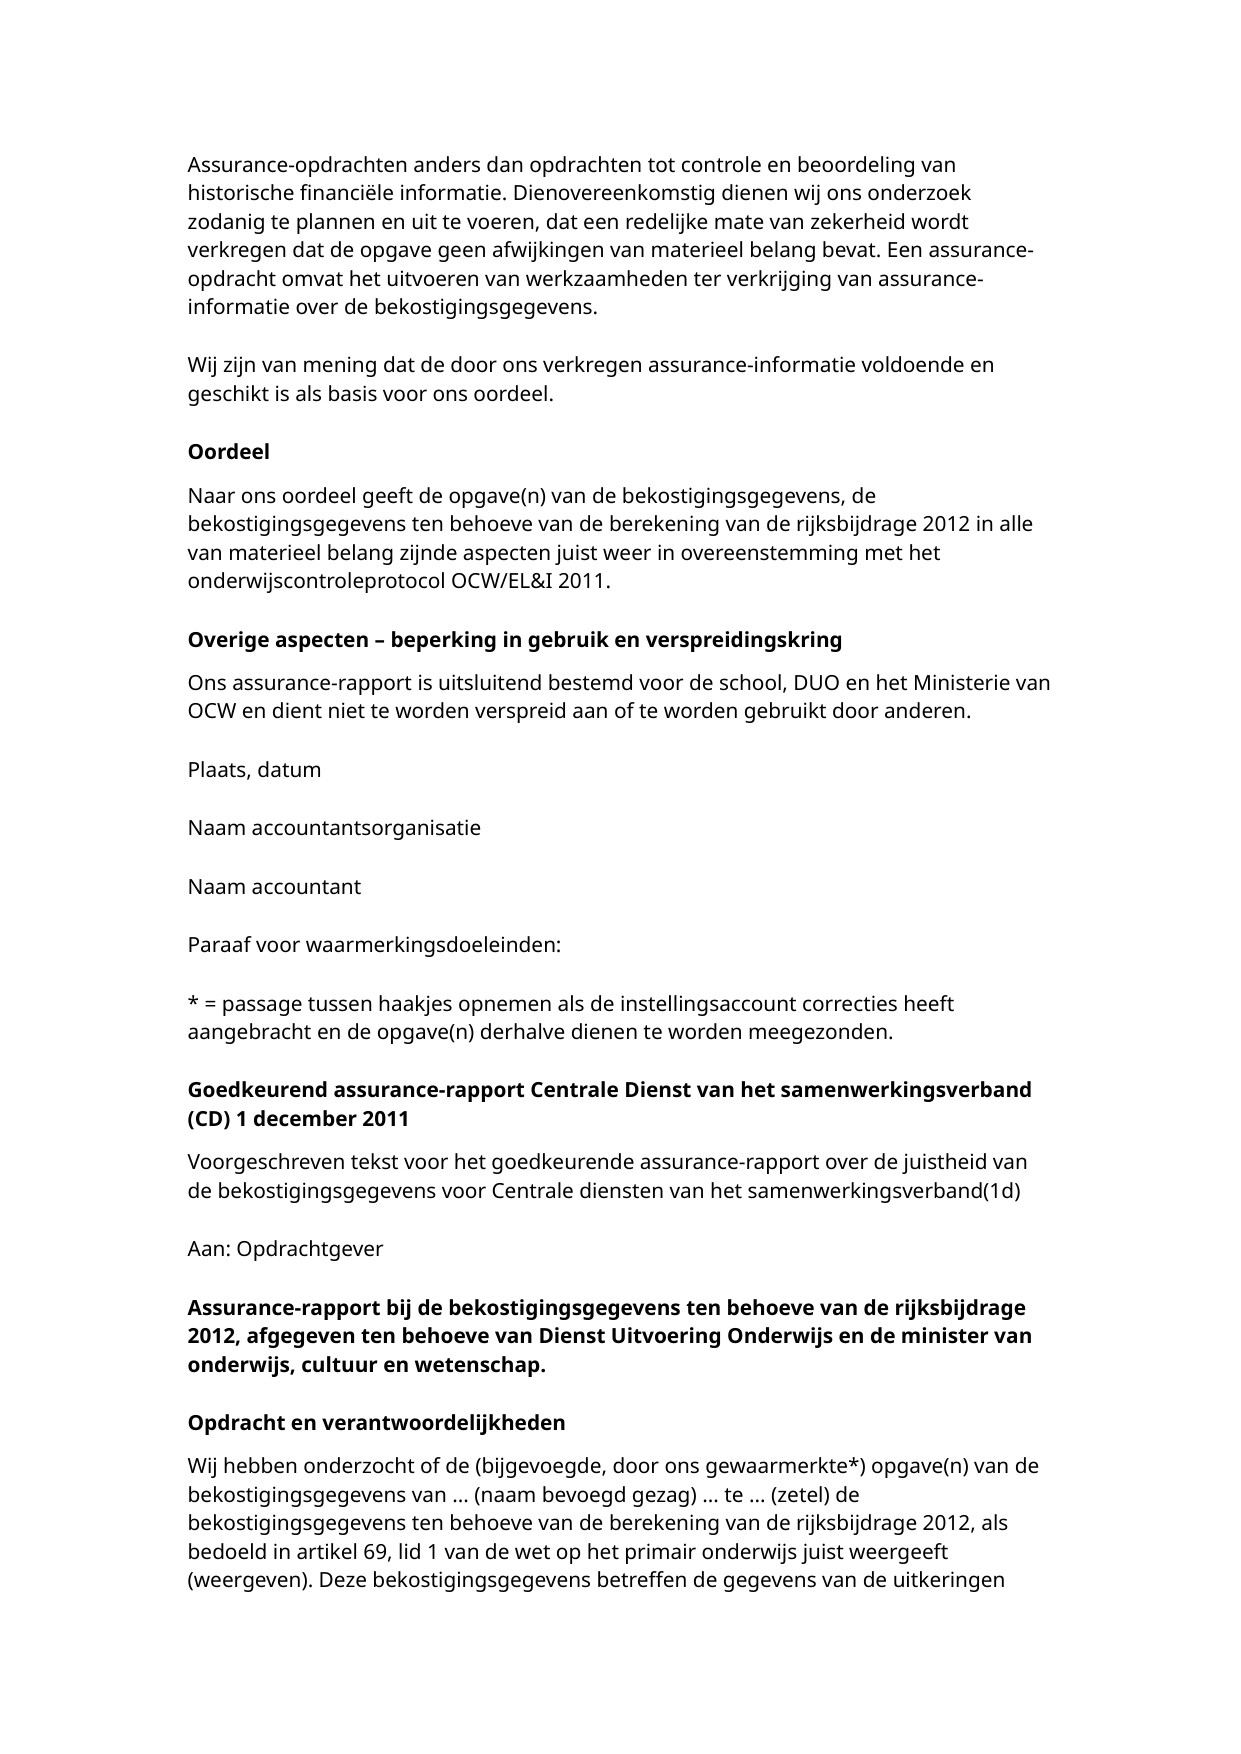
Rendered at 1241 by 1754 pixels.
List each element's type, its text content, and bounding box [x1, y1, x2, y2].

text Naam accountantsorganisatie [187, 813, 1053, 842]
text Wij zijn van mening dat de door ons verkregen assurance-informatie voldoende en geschikt is als basis voor ons oordeel. [187, 351, 1053, 407]
text Assurance-opdrachten anders dan opdrachten tot controle en beoordeling van historische financiële informatie. Dienovereenkomstig dienen wij ons onderzoek zodanig te plannen en uit te voeren, dat een redelijke mate van zekerheid wordt verkregen dat de opgave geen afwijkingen van materieel belang bevat. Een assurance-opdracht omvat het uitvoeren van werkzaamheden ter verkrijging van assurance-informatie over de bekostigingsgegevens. [187, 150, 1053, 321]
text Plaats, datum [187, 755, 1053, 783]
text Wij hebben onderzocht of de (bijgevoegde, door ons gewaarmerkte*) opgave(n) van de bekostigingsgegevens van ... (naam bevoegd gezag) ... te ... (zetel) de bekostigingsgegevens ten behoeve van de berekening van de rijksbijdrage 2012, als bedoeld in artikel 69, lid 1 van de wet op het primair onderwijs juist weergeeft (weergeven). Deze bekostigingsgegevens betreffen de gegevens van de uitkeringen [187, 1452, 1053, 1594]
text Oordeel [187, 437, 1053, 466]
text Naar ons oordeel geeft de opgave(n) van de bekostigingsgegevens, de bekostigingsgegevens ten behoeve van de berekening van de rijksbijdrage 2012 in alle van materieel belang zijnde aspecten juist weer in overeenstemming met het onderwijscontroleprotocol OCW/EL&I 2011. [187, 481, 1053, 595]
text * = passage tussen haakjes opnemen als de instellingsaccount correcties heeft aangebracht en de opgave(n) derhalve dienen te worden meegezonden. [187, 989, 1053, 1046]
text Naam accountant [187, 872, 1053, 900]
text Overige aspecten – beperking in gebruik en verspreidingskring [187, 625, 1053, 653]
text Voorgeschreven tekst voor het goedkeurende assurance-rapport over de juistheid van de bekostigingsgegevens voor Centrale diensten van het samenwerkingsverband(1d) [187, 1147, 1053, 1204]
text Goedkeurend assurance-rapport Centrale Dienst van het samenwerkingsverband (CD) 1 december 2011 [187, 1076, 1053, 1132]
text Ons assurance-rapport is uitsluitend bestemd voor de school, DUO en het Ministerie van OCW en dient niet te worden verspreid aan of te worden gebruikt door anderen. [187, 668, 1053, 725]
text Assurance-rapport bij de bekostigingsgegevens ten behoeve van de rijksbijdrage 2012, afgegeven ten behoeve van Dienst Uitvoering Onderwijs en de minister van onderwijs, cultuur en wetenschap. [187, 1293, 1053, 1378]
text Aan: Opdrachtgever [187, 1234, 1053, 1263]
text Opdracht en verantwoordelijkheden [187, 1408, 1053, 1437]
text Paraaf voor waarmerkingsdoeleinden: [187, 930, 1053, 959]
